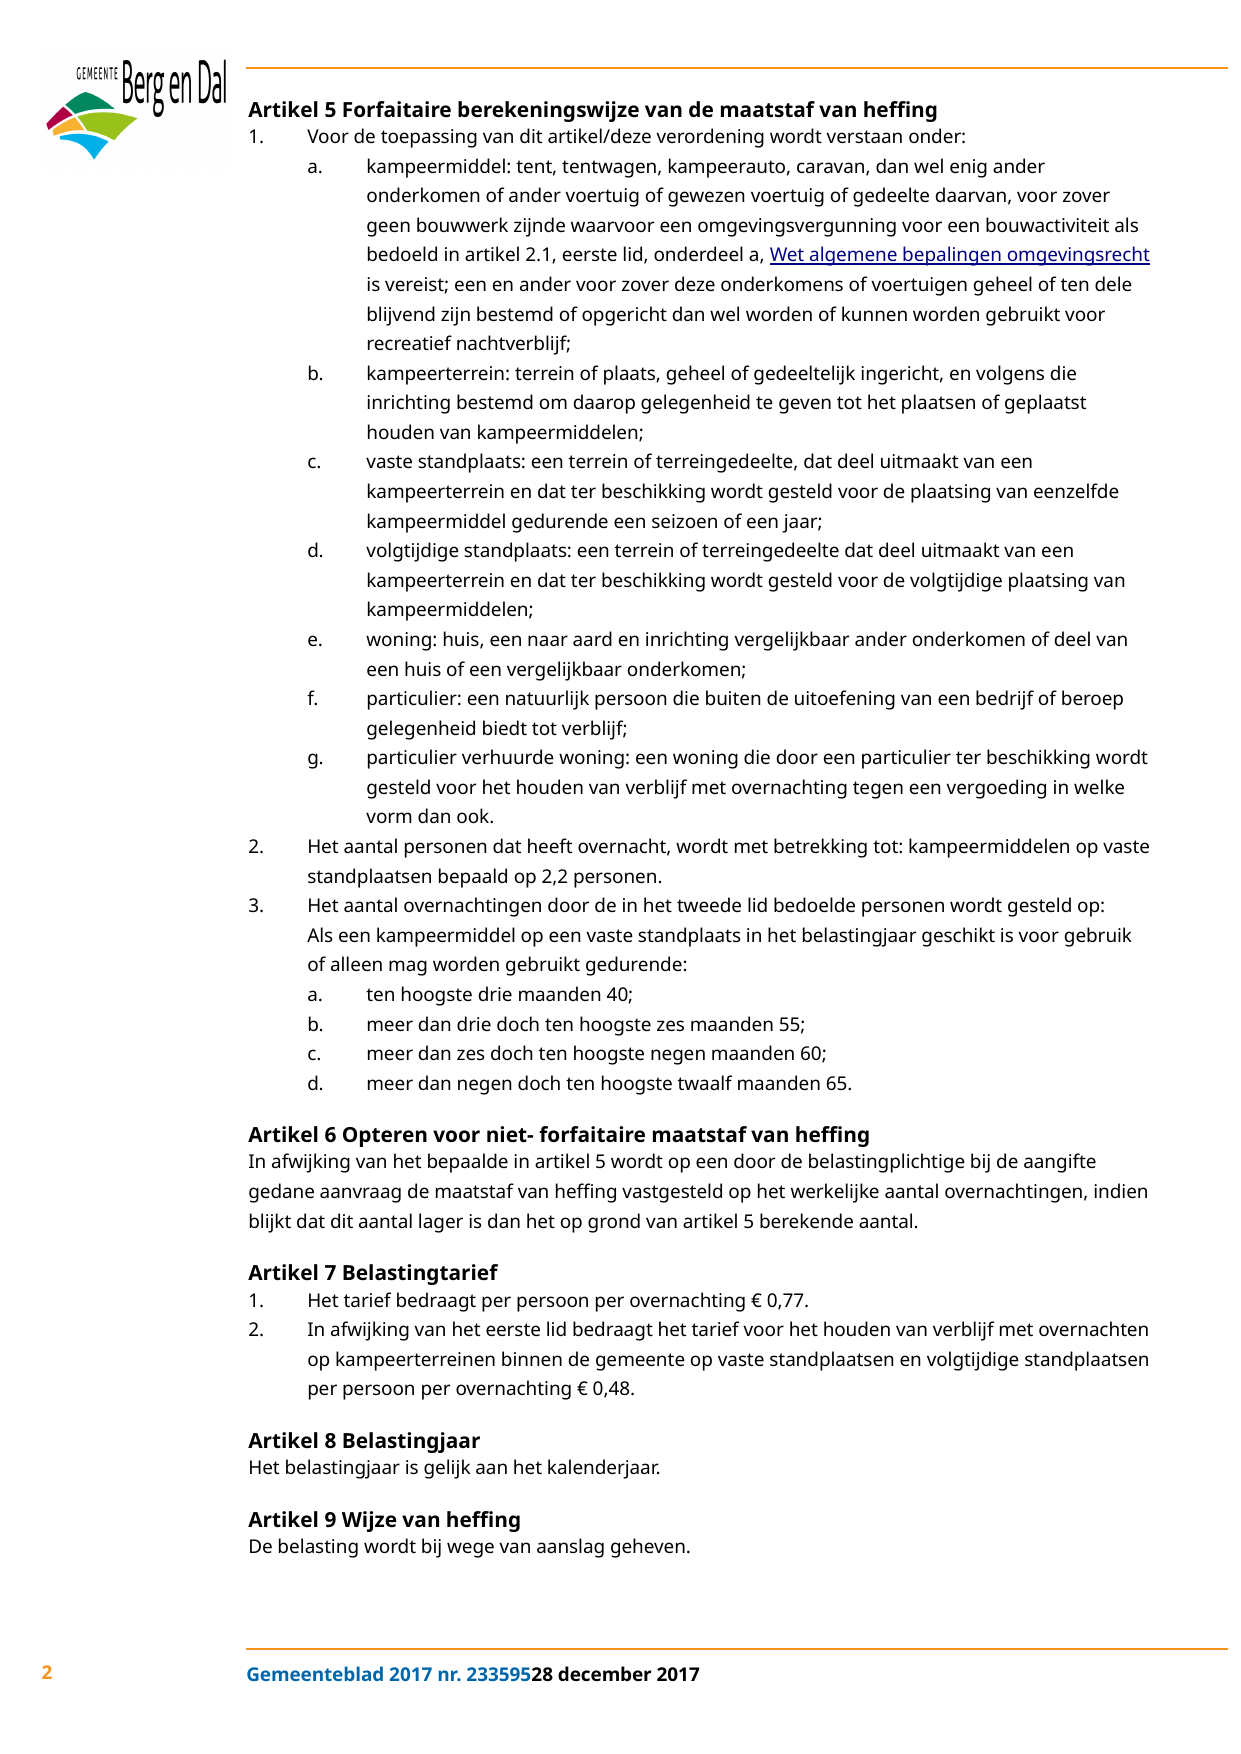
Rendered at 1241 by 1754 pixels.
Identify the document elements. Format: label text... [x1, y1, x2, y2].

list particulier: een natuurlijk persoon die buiten de uitoefening van een bedrijf of beroep gelegenheid biedt tot verblijf; [307, 685, 1152, 741]
text In afwijking van het bepaalde in artikel 5 wordt op een door de belastingplichtige bij de aangifte gedane aanvraag de maatstaf van heffing vastgesteld op het werkelijke aantal overnachtingen, indien blijkt dat dit aantal lager is dan het op grond van artikel 5 berekende aantal. [248, 1149, 1152, 1234]
list woning: huis, een naar aard en inrichting vergelijkbaar ander onderkomen of deel van een huis of een vergelijkbaar onderkomen; [307, 626, 1152, 681]
list kampeerterrein: terrein of plaats, geheel of gedeeltelijk ingericht, en volgens die inrichting bestemd om daarop gelegenheid te geven tot het plaatsen of geplaatst houden van kampeermiddelen; [307, 360, 1152, 445]
text Artikel 6 Opteren voor niet- forfaitaire maatstaf van heffing [248, 1120, 1152, 1149]
list Het aantal personen dat heeft overnacht, wordt met betrekking tot: kampeermiddelen op vaste standplaatsen bepaald op 2,2 personen. [248, 833, 1152, 888]
list meer dan zes doch ten hoogste negen maanden 60; [307, 1040, 1152, 1066]
list Het aantal overnachtingen door de in het tweede lid bedoelde personen wordt gesteld op: [248, 892, 1152, 918]
list Als een kampeermiddel op een vaste standplaats in het belastingjaar geschikt is voor gebruik of alleen mag worden gebruikt gedurende: [248, 922, 1152, 977]
list vaste standplaats: een terrein of terreingedeelte, dat deel uitmaakt van een kampeerterrein en dat ter beschikking wordt gesteld voor de plaatsing van eenzelfde kampeermiddel gedurende een seizoen of een jaar; [307, 449, 1152, 533]
list ten hoogste drie maanden 40; [307, 981, 1152, 1007]
text Artikel 5 Forfaitaire berekeningswijze van de maatstaf van heffing [248, 95, 1152, 123]
list particulier verhuurde woning: een woning die door een particulier ter beschikking wordt gesteld voor het houden van verblijf met overnachting tegen een vergoeding in welke vorm dan ook. [307, 744, 1152, 829]
list meer dan drie doch ten hoogste zes maanden 55; [307, 1011, 1152, 1036]
list Het tarief bedraagt per persoon per overnachting € 0,77. [248, 1287, 1152, 1312]
list meer dan negen doch ten hoogste twaalf maanden 65. [307, 1070, 1152, 1096]
text Het belastingjaar is gelijk aan het kalenderjaar. [248, 1454, 1152, 1480]
list Voor de toepassing van dit artikel/deze verordening wordt verstaan onder: [248, 123, 1152, 149]
list kampeermiddel: tent, tentwagen, kampeerauto, caravan, dan wel enig ander onderkomen of ander voertuig of gewezen voertuig of gedeelte daarvan, voor zover geen bouwwerk zijnde waarvoor een omgevingsvergunning voor een bouwactiviteit als bedoeld in artikel 2.1, eerste lid, onderdeel a, Wet algemene bepalingen omgevingsrecht is vereist; een en ander voor zover deze onderkomens of voertuigen geheel of ten dele blijvend zijn bestemd of opgericht dan wel worden of kunnen worden gebruikt voor recreatief nachtverblijf; [307, 153, 1152, 356]
list volgtijdige standplaats: een terrein of terreingedeelte dat deel uitmaakt van een kampeerterrein en dat ter beschikking wordt gesteld voor de volgtijdige plaatsing van kampeermiddelen; [307, 537, 1152, 622]
text De belasting wordt bij wege van aanslag geheven. [248, 1533, 1152, 1559]
text Artikel 9 Wijze van heffing [248, 1505, 1152, 1533]
text Artikel 7 Belastingtarief [248, 1258, 1152, 1287]
picture [41, 47, 231, 172]
list In afwijking van het eerste lid bedraagt het tarief voor het houden van verblijf met overnachten op kampeerterreinen binnen de gemeente op vaste standplaatsen en volgtijdige standplaatsen per persoon per overnachting € 0,48. [248, 1316, 1152, 1401]
text Artikel 8 Belastingjaar [248, 1426, 1152, 1454]
